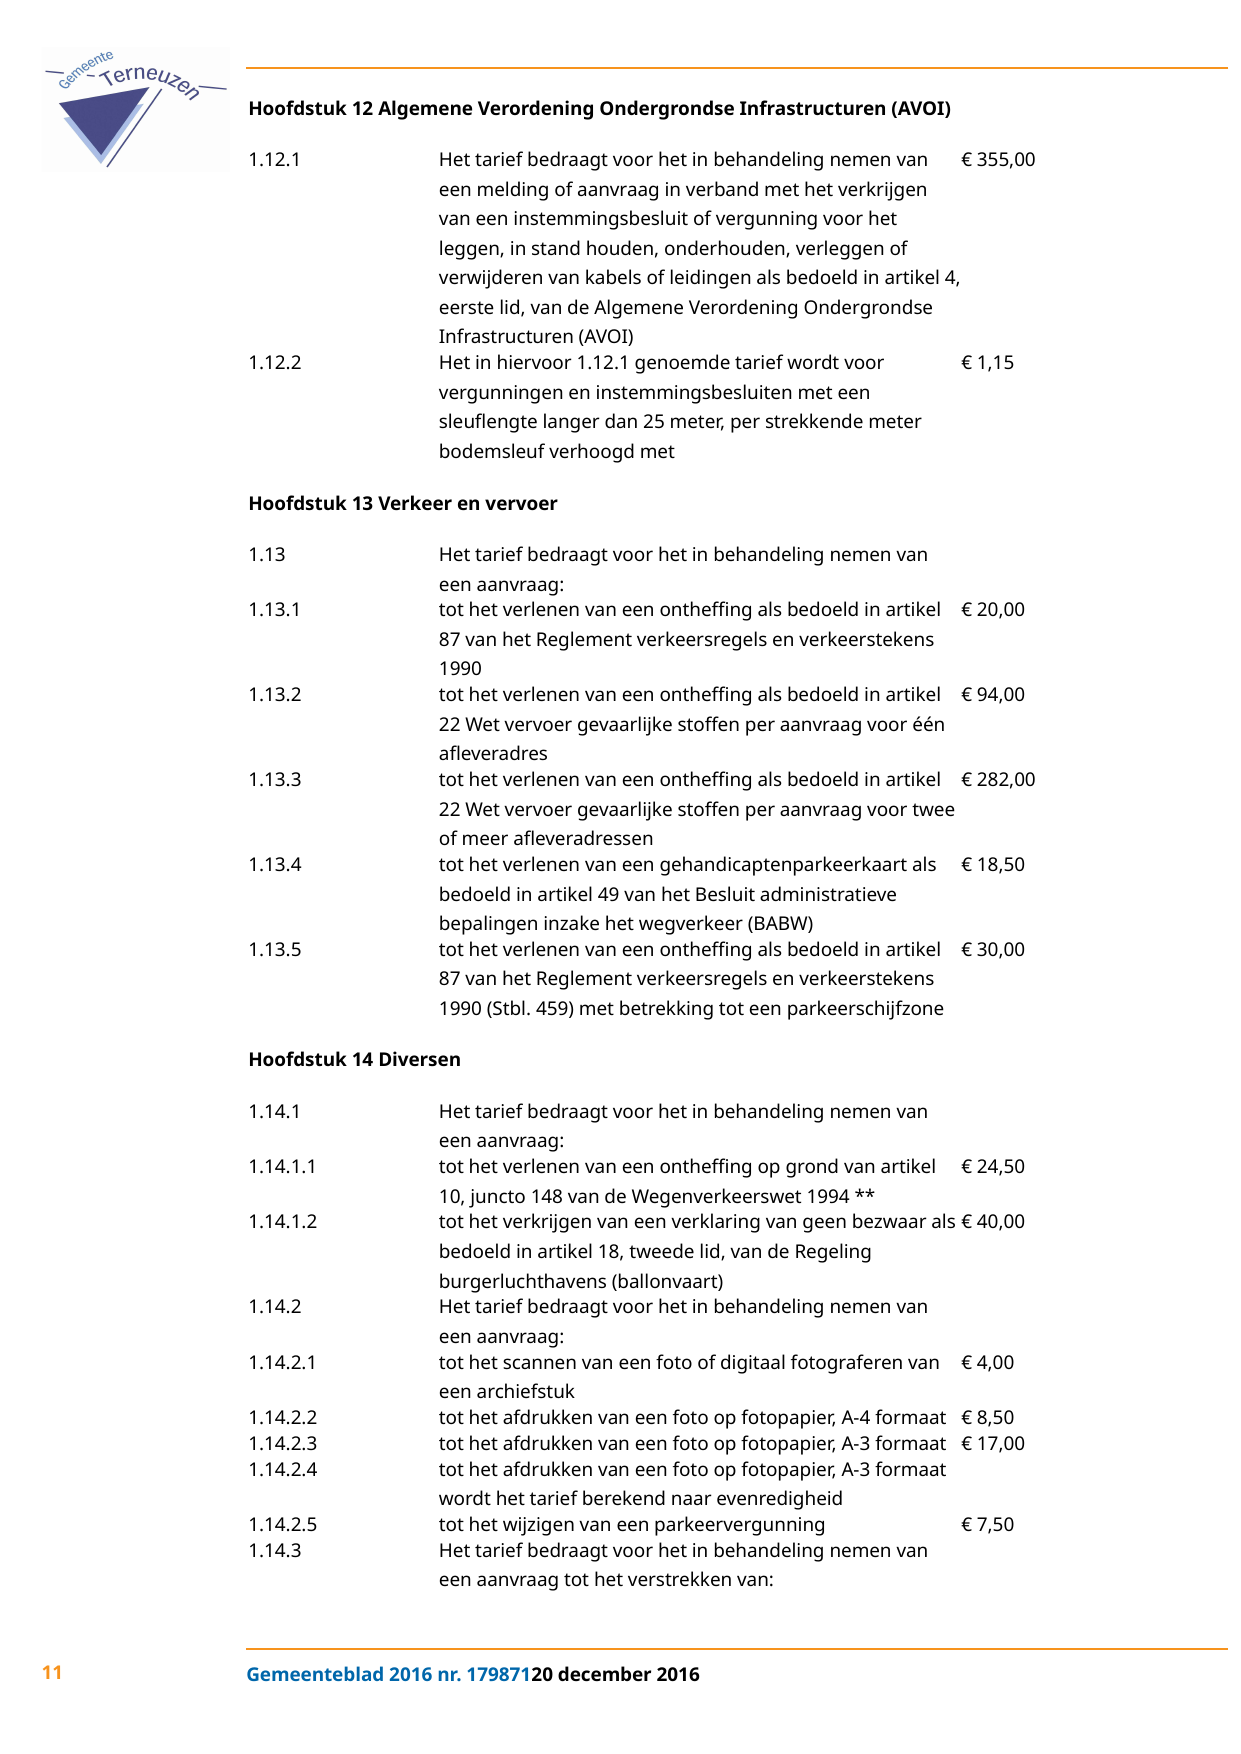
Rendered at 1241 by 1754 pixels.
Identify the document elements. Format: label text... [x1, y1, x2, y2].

table_cell tot het verlenen van een ontheffing als bedoeld in artikel 22 Wet vervoer gevaarlijke stoffen per aanvraag voor twee of meer afleveradressen [439, 766, 961, 851]
table_cell [961, 121, 1152, 146]
table_cell 1.14.2.3 [248, 1430, 439, 1456]
table_cell € 1,15 [961, 350, 1152, 464]
table_cell 1.14.1.2 [248, 1209, 439, 1294]
table_cell 1.13.4 [248, 851, 439, 936]
table_cell [439, 464, 961, 490]
table_cell € 282,00 [961, 766, 1152, 851]
table_cell 1.14.1.1 [248, 1154, 439, 1209]
table_cell Hoofdstuk 14 Diversen [248, 1047, 961, 1072]
table_cell tot het scannen van een foto of digitaal fotograferen van een archiefstuk [439, 1349, 961, 1404]
table_cell Het tarief bedraagt voor het in behandeling nemen van een aanvraag: [439, 1098, 961, 1153]
table_cell € 24,50 [961, 1154, 1152, 1209]
table_cell 1.14.3 [248, 1537, 439, 1592]
table_cell 1.14.2 [248, 1294, 439, 1349]
table_cell tot het afdrukken van een foto op fotopapier, A-3 formaat wordt het tarief berekend naar evenredigheid [439, 1456, 961, 1511]
table_cell [961, 1073, 1152, 1098]
table_cell Het tarief bedraagt voor het in behandeling nemen van een aanvraag: [439, 1294, 961, 1349]
table_cell [248, 1073, 439, 1098]
table_cell Het in hiervoor 1.12.1 genoemde tarief wordt voor vergunningen en instemmingsbesluiten met een sleuflengte langer dan 25 meter, per strekkende meter bodemsleuf verhoogd met [439, 350, 961, 464]
table_cell [961, 1047, 1152, 1072]
table_cell € 30,00 [961, 936, 1152, 1021]
table_cell [961, 515, 1152, 541]
table_cell 1.13 [248, 541, 439, 596]
table_cell 1.13.2 [248, 681, 439, 766]
table_cell [248, 1021, 439, 1047]
table_cell € 40,00 [961, 1209, 1152, 1294]
table_cell € 20,00 [961, 596, 1152, 681]
table_cell tot het wijzigen van een parkeervergunning [439, 1511, 961, 1537]
table_cell € 4,00 [961, 1349, 1152, 1404]
table_cell 1.14.2.4 [248, 1456, 439, 1511]
table_cell 1.13.3 [248, 766, 439, 851]
table_cell [961, 1537, 1152, 1592]
table_cell tot het afdrukken van een foto op fotopapier, A-4 formaat [439, 1404, 961, 1430]
table_cell € 7,50 [961, 1511, 1152, 1537]
table_cell [439, 1021, 961, 1047]
table_cell Het tarief bedraagt voor het in behandeling nemen van een aanvraag: [439, 541, 961, 596]
table_cell 1.14.2.5 [248, 1511, 439, 1537]
table_cell 1.13.5 [248, 936, 439, 1021]
table_cell € 17,00 [961, 1430, 1152, 1456]
table_cell tot het verlenen van een gehandicaptenparkeerkaart als bedoeld in artikel 49 van het Besluit administratieve bepalingen inzake het wegverkeer (BABW) [439, 851, 961, 936]
table_cell 1.13.1 [248, 596, 439, 681]
table_cell € 18,50 [961, 851, 1152, 936]
table_cell 1.14.2.1 [248, 1349, 439, 1404]
table_cell [961, 1021, 1152, 1047]
table_cell [248, 121, 439, 146]
table_cell Hoofdstuk 12 Algemene Verordening Ondergrondse Infrastructuren (AVOI) [248, 95, 1152, 121]
picture [41, 47, 231, 172]
table_cell [439, 121, 961, 146]
table_cell 1.12.2 [248, 350, 439, 464]
table_cell [961, 541, 1152, 596]
table_cell tot het verlenen van een ontheffing als bedoeld in artikel 87 van het Reglement verkeersregels en verkeerstekens 1990 (Stbl. 459) met betrekking tot een parkeerschijfzone [439, 936, 961, 1021]
table_cell 1.14.1 [248, 1098, 439, 1153]
table_cell [248, 464, 439, 490]
table_cell [961, 490, 1152, 515]
table_cell [961, 1098, 1152, 1153]
table_cell 1.14.2.2 [248, 1404, 439, 1430]
table_cell Het tarief bedraagt voor het in behandeling nemen van een aanvraag tot het verstrekken van: [439, 1537, 961, 1592]
table_cell [961, 1456, 1152, 1511]
table_cell tot het verlenen van een ontheffing op grond van artikel 10, juncto 148 van de Wegenverkeerswet 1994 ** [439, 1154, 961, 1209]
table_cell [248, 515, 439, 541]
table_cell tot het verkrijgen van een verklaring van geen bezwaar als bedoeld in artikel 18, tweede lid, van de Regeling burgerluchthavens (ballonvaart) [439, 1209, 961, 1294]
table_cell [961, 464, 1152, 490]
table_cell [961, 1294, 1152, 1349]
table_cell € 94,00 [961, 681, 1152, 766]
table_cell tot het afdrukken van een foto op fotopapier, A-3 formaat [439, 1430, 961, 1456]
table_cell Hoofdstuk 13 Verkeer en vervoer [248, 490, 961, 515]
table_cell tot het verlenen van een ontheffing als bedoeld in artikel 22 Wet vervoer gevaarlijke stoffen per aanvraag voor één afleveradres [439, 681, 961, 766]
table_cell tot het verlenen van een ontheffing als bedoeld in artikel 87 van het Reglement verkeersregels en verkeerstekens 1990 [439, 596, 961, 681]
table_cell [439, 1073, 961, 1098]
table_cell € 355,00 [961, 146, 1152, 349]
table_cell 1.12.1 [248, 146, 439, 349]
table_cell [439, 515, 961, 541]
table_cell Het tarief bedraagt voor het in behandeling nemen van een melding of aanvraag in verband met het verkrijgen van een instemmingsbesluit of vergunning voor het leggen, in stand houden, onderhouden, verleggen of verwijderen van kabels of leidingen als bedoeld in artikel 4, eerste lid, van de Algemene Verordening Ondergrondse Infrastructuren (AVOI) [439, 146, 961, 349]
table_cell € 8,50 [961, 1404, 1152, 1430]
